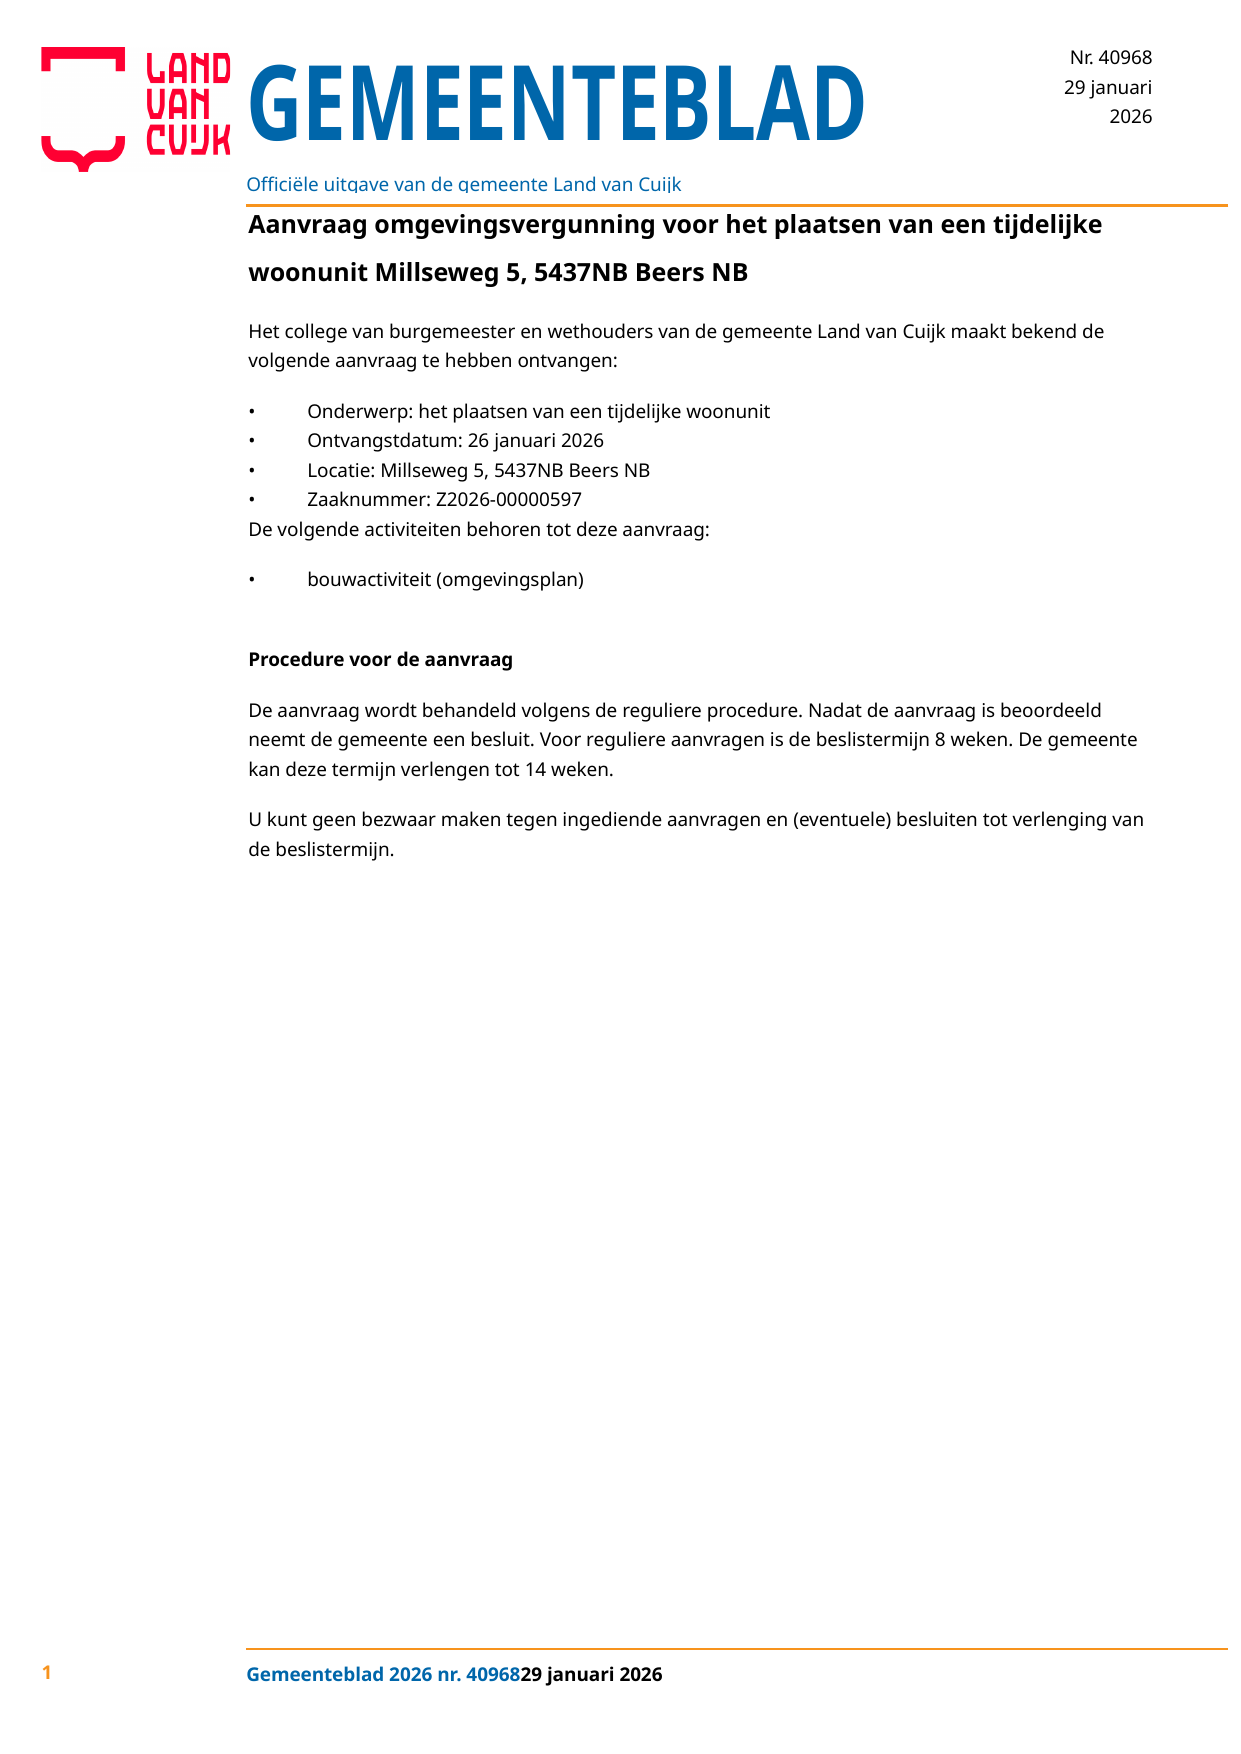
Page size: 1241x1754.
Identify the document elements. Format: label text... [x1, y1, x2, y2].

text Het college van burgemeester en wethouders van de gemeente Land van Cuijk maakt bekend de volgende aanvraag te hebben ontvangen: [248, 318, 1152, 373]
text De volgende activiteiten behoren tot deze aanvraag: [248, 516, 1152, 542]
text Aanvraag omgevingsvergunning voor het plaatsen van een tijdelijke woonunit Millseweg 5, 5437NB Beers NB [248, 207, 1152, 288]
list Zaaknummer: Z2026-00000597 [248, 487, 1152, 512]
text De aanvraag wordt behandeld volgens de reguliere procedure. Nadat de aanvraag is beoordeeld neemt de gemeente een besluit. Voor reguliere aanvragen is de beslistermijn 8 weken. De gemeente kan deze termijn verlengen tot 14 weken. [248, 697, 1152, 782]
text Procedure voor de aanvraag [248, 647, 1152, 672]
text U kunt geen bezwaar maken tegen ingediende aanvragen en (eventuele) besluiten tot verlenging van de beslistermijn. [248, 807, 1152, 862]
list Ontvangstdatum: 26 januari 2026 [248, 427, 1152, 453]
list Onderwerp: het plaatsen van een tijdelijke woonunit [248, 398, 1152, 424]
list bouwactiviteit (omgevingsplan) [248, 567, 1152, 592]
list Locatie: Millseweg 5, 5437NB Beers NB [248, 457, 1152, 483]
picture [41, 47, 231, 172]
